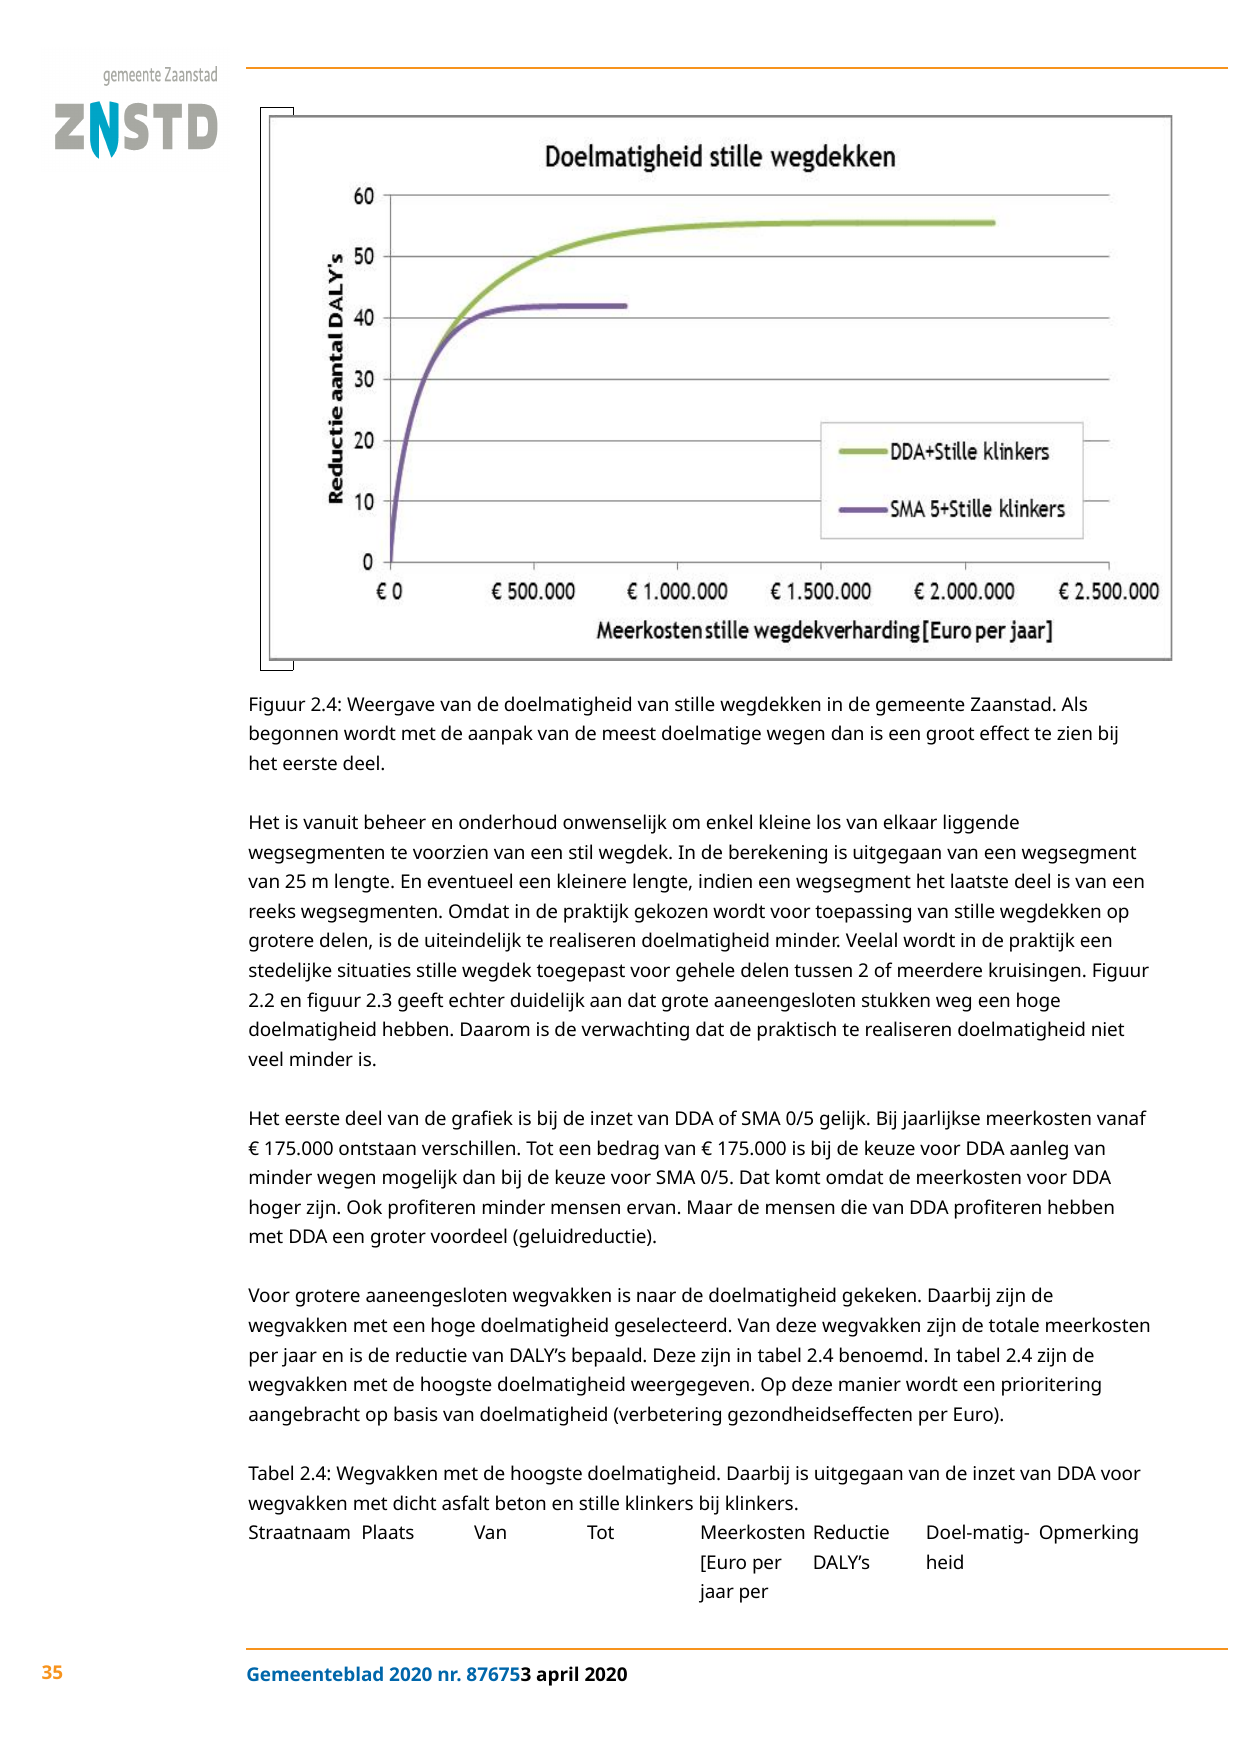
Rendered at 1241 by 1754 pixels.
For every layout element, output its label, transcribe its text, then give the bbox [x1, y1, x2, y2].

table_header Meerkosten [Euro per jaar per [700, 1519, 813, 1604]
table_header Straatnaam [248, 1519, 361, 1604]
picture [268, 115, 1173, 661]
table_header Plaats [361, 1519, 474, 1604]
text Voor grotere aaneengesloten wegvakken is naar de doelmatigheid gekeken. Daarbij zijn de wegvakken met een hoge doelmatigheid geselecteerd. Van deze wegvakken zijn de totale meerkosten per jaar en is de reductie van DALY’s bepaald. Deze zijn in tabel 2.4 benoemd. In tabel 2.4 zijn de wegvakken met de hoogste doelmatigheid weergegeven. Op deze manier wordt een prioritering aangebracht op basis van doelmatigheid (verbetering gezondheidseffecten per Euro). [248, 1283, 1152, 1427]
table_header Van [474, 1519, 587, 1604]
table_header Opmerking [1039, 1519, 1152, 1604]
text Figuur 2.4: Weergave van de doelmatigheid van stille wegdekken in de gemeente Zaanstad. Als begonnen wordt met de aanpak van de meest doelmatige wegen dan is een groot effect te zien bij het eerste deel. [248, 691, 1152, 776]
table_header Tot [587, 1519, 700, 1604]
text Het eerste deel van de grafiek is bij de inzet van DDA of SMA 0/5 gelijk. Bij jaarlijkse meerkosten vanaf € 175.000 ontstaan verschillen. Tot een bedrag van € 175.000 is bij de keuze voor DDA aanleg van minder wegen mogelijk dan bij de keuze voor SMA 0/5. Dat komt omdat de meerkosten voor DDA hoger zijn. Ook profiteren minder mensen ervan. Maar de mensen die van DDA profiteren hebben met DDA een groter voordeel (geluidreductie). [248, 1105, 1152, 1249]
picture [41, 47, 231, 172]
text Tabel 2.4: Wegvakken met de hoogste doelmatigheid. Daarbij is uitgegaan van de inzet van DDA voor wegvakken met dicht asfalt beton en stille klinkers bij klinkers. [248, 1460, 1152, 1515]
table_header Reductie DALY’s [813, 1519, 926, 1604]
text Het is vanuit beheer en onderhoud onwenselijk om enkel kleine los van elkaar liggende wegsegmenten te voorzien van een stil wegdek. In de berekening is uitgegaan van een wegsegment van 25 m lengte. En eventueel een kleinere lengte, indien een wegsegment het laatste deel is van een reeks wegsegmenten. Omdat in de praktijk gekozen wordt voor toepassing van stille wegdekken op grotere delen, is de uiteindelijk te realiseren doelmatigheid minder. Veelal wordt in de praktijk een stedelijke situaties stille wegdek toegepast voor gehele delen tussen 2 of meerdere kruisingen. Figuur 2.2 en figuur 2.3 geeft echter duidelijk aan dat grote aaneengesloten stukken weg een hoge doelmatigheid hebben. Daarom is de verwachting dat de praktisch te realiseren doelmatigheid niet veel minder is. [248, 809, 1152, 1072]
table_header Doel-matig-heid [926, 1519, 1038, 1604]
